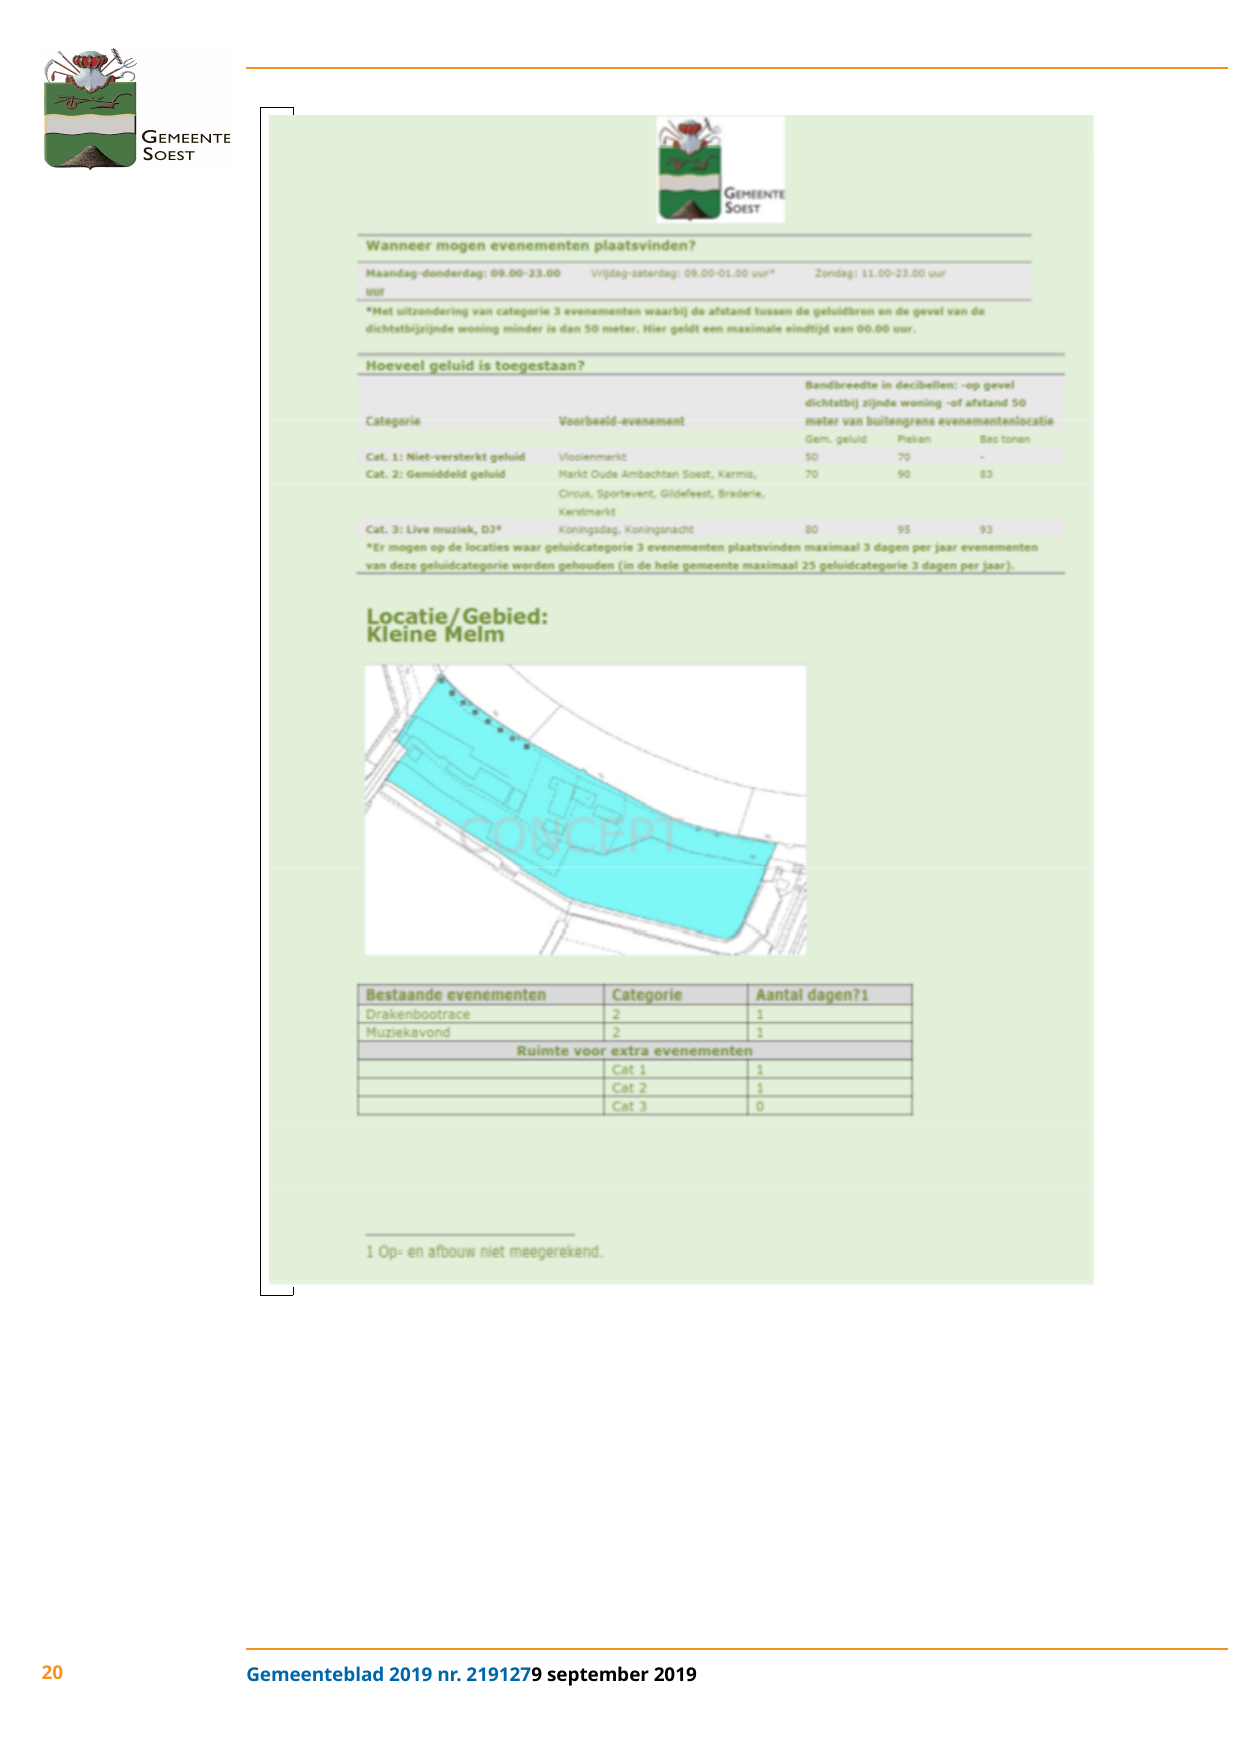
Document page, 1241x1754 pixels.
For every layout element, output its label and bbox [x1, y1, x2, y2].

picture [41, 47, 231, 172]
picture [268, 115, 1096, 1287]
